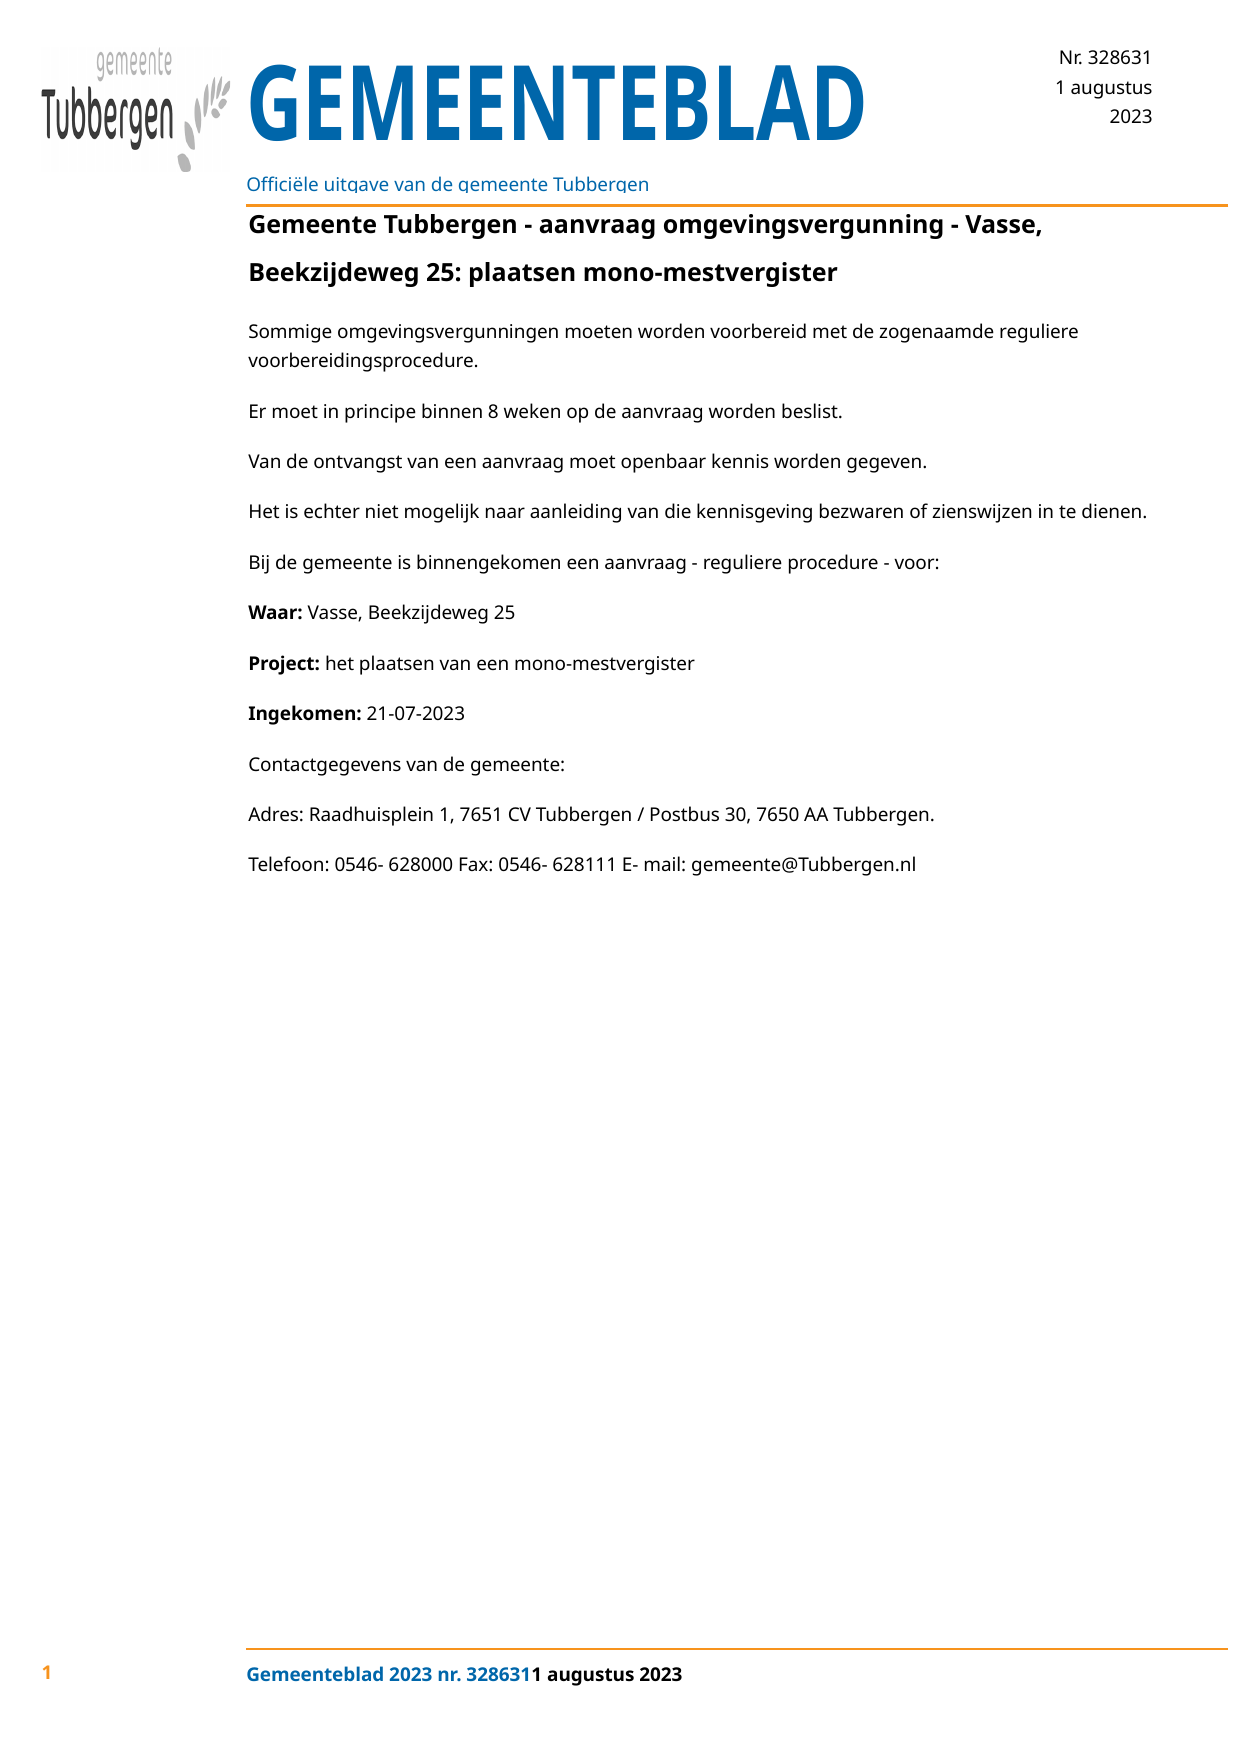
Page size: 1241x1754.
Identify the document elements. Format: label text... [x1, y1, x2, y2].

text Telefoon: 0546- 628000 Fax: 0546- 628111 E- mail: gemeente@Tubbergen.nl [248, 852, 1152, 877]
text Sommige omgevingsvergunningen moeten worden voorbereid met de zogenaamde reguliere voorbereidingsprocedure. [248, 318, 1152, 373]
text Het is echter niet mogelijk naar aanleiding van die kennisgeving bezwaren of zienswijzen in te dienen. [248, 499, 1152, 524]
picture [41, 47, 231, 172]
text Ingekomen: 21-07-2023 [248, 700, 1152, 726]
text Er moet in principe binnen 8 weken op de aanvraag worden beslist. [248, 398, 1152, 424]
text Bij de gemeente is binnengekomen een aanvraag - reguliere procedure - voor: [248, 549, 1152, 575]
text Gemeente Tubbergen - aanvraag omgevingsvergunning - Vasse, Beekzijdeweg 25: plaatsen mono-mestvergister [248, 207, 1152, 288]
text Contactgegevens van de gemeente: [248, 751, 1152, 777]
text Waar: Vasse, Beekzijdeweg 25 [248, 599, 1152, 625]
text Project: het plaatsen van een mono-mestvergister [248, 650, 1152, 676]
text Van de ontvangst van een aanvraag moet openbaar kennis worden gegeven. [248, 448, 1152, 474]
text Adres: Raadhuisplein 1, 7651 CV Tubbergen / Postbus 30, 7650 AA Tubbergen. [248, 801, 1152, 827]
